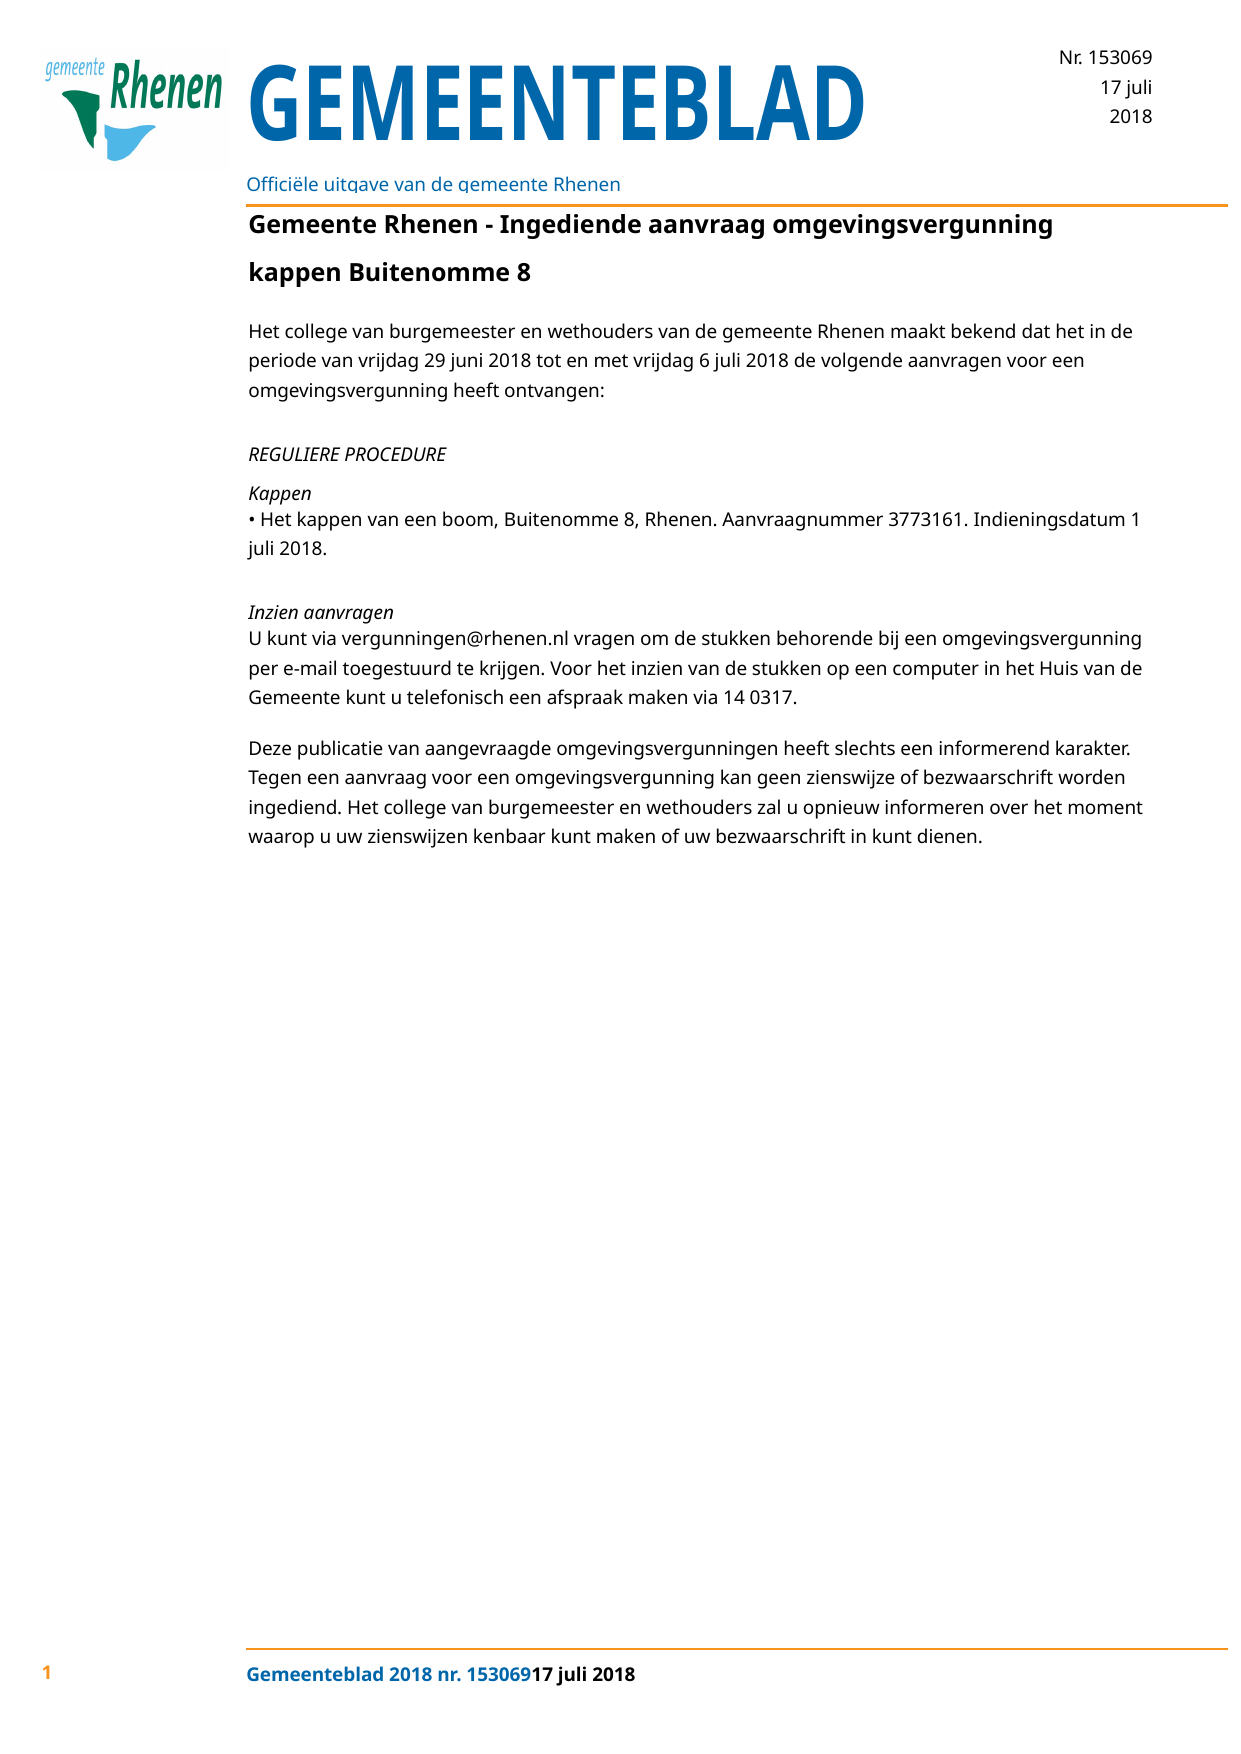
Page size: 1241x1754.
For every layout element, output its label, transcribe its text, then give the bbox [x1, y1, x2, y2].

picture [41, 47, 231, 172]
text • Het kappen van een boom, Buitenomme 8, Rhenen. Aanvraagnummer 3773161. Indieningsdatum 1 juli 2018. [248, 506, 1152, 561]
text Gemeente Rhenen - Ingediende aanvraag omgevingsvergunning kappen Buitenomme 8 [248, 207, 1152, 288]
text Inzien aanvragen [248, 599, 1152, 625]
text Het college van burgemeester en wethouders van de gemeente Rhenen maakt bekend dat het in de periode van vrijdag 29 juni 2018 tot en met vrijdag 6 juli 2018 de volgende aanvragen voor een omgevingsvergunning heeft ontvangen: [248, 318, 1152, 403]
text REGULIERE PROCEDURE [248, 441, 1152, 467]
text Deze publicatie van aangevraagde omgevingsvergunningen heeft slechts een informerend karakter. Tegen een aanvraag voor een omgevingsvergunning kan geen zienswijze of bezwaarschrift worden ingediend. Het college van burgemeester en wethouders zal u opnieuw informeren over het moment waarop u uw zienswijzen kenbaar kunt maken of uw bezwaarschrift in kunt dienen. [248, 735, 1152, 849]
text Kappen [248, 480, 1152, 506]
text U kunt via vergunningen@rhenen.nl vragen om de stukken behorende bij een omgevingsvergunning per e-mail toegestuurd te krijgen. Voor het inzien van de stukken op een computer in het Huis van de Gemeente kunt u telefonisch een afspraak maken via 14 0317. [248, 625, 1152, 710]
